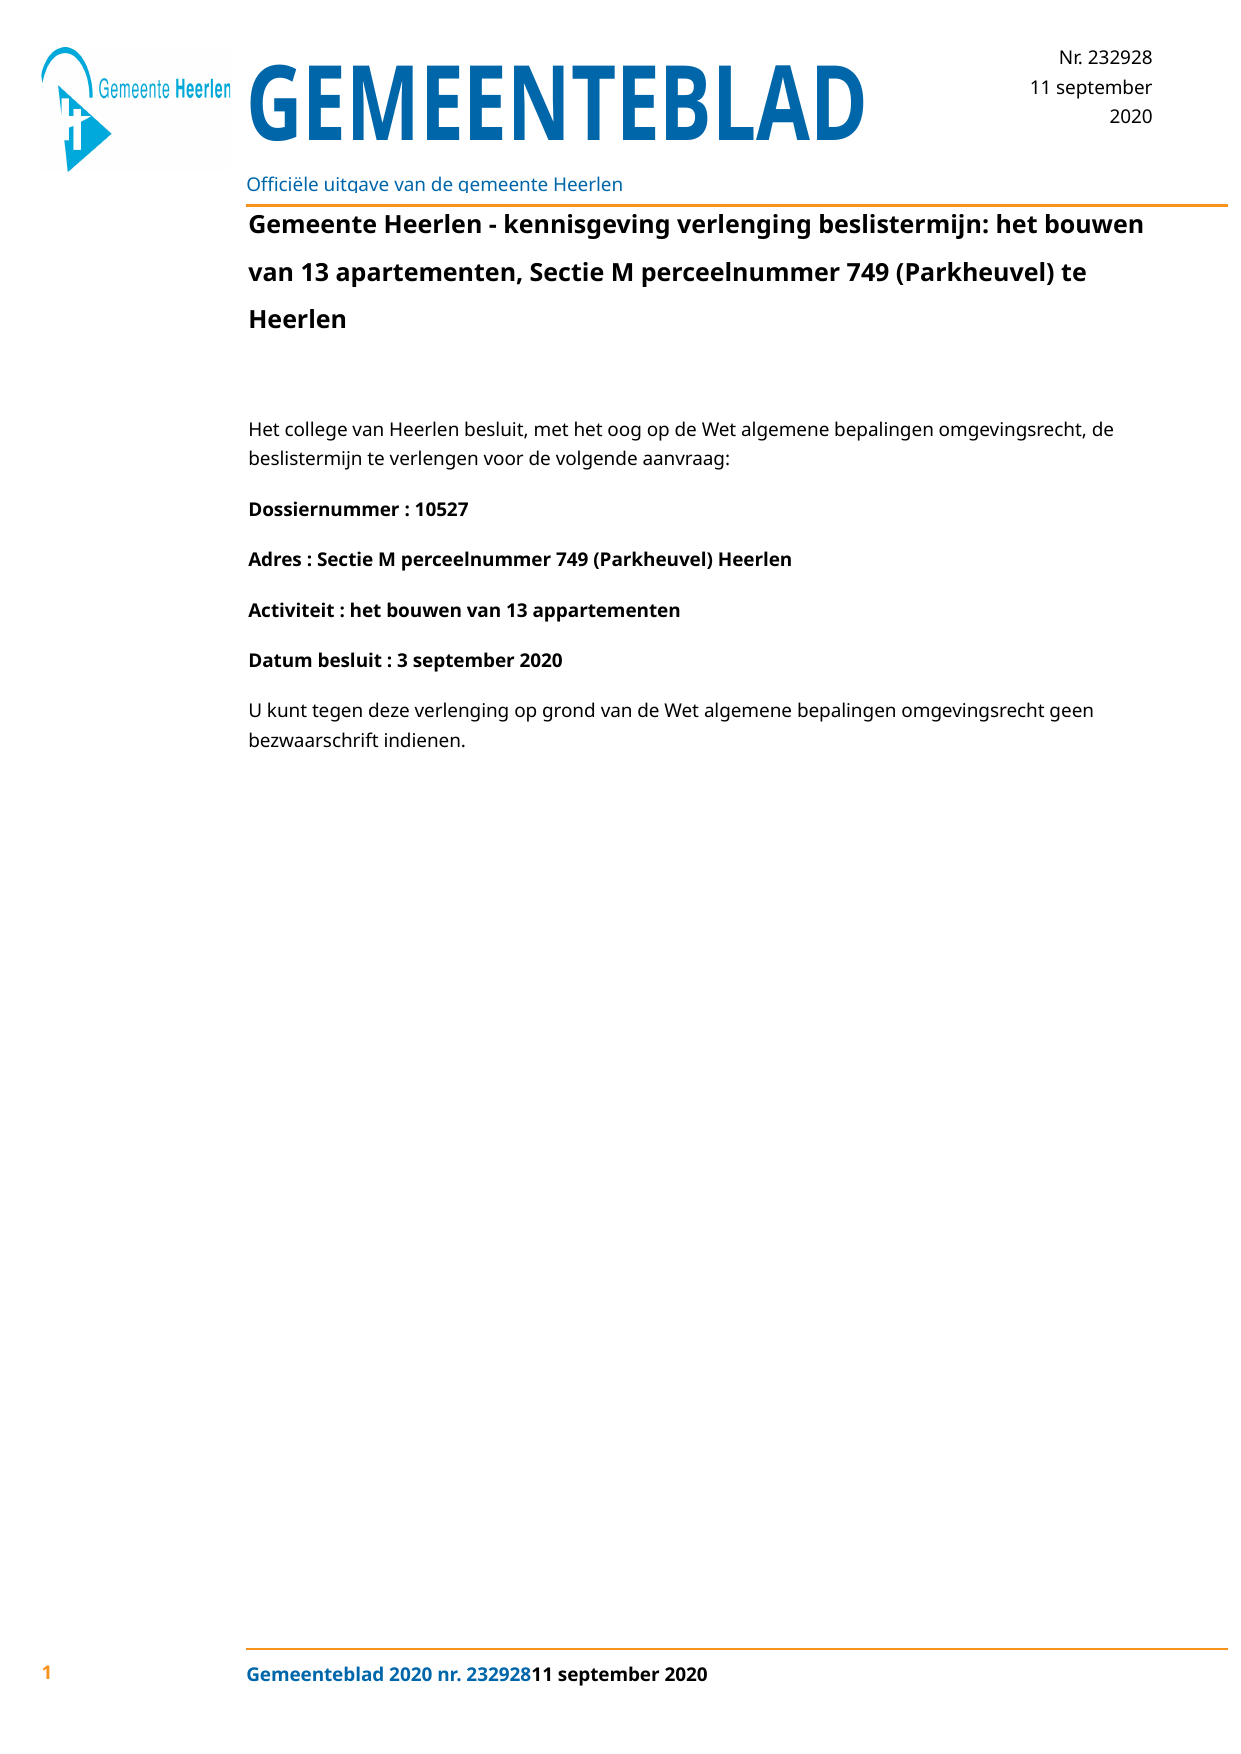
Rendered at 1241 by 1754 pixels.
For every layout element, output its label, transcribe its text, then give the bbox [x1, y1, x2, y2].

text Gemeente Heerlen - kennisgeving verlenging beslistermijn: het bouwen van 13 apartementen, Sectie M perceelnummer 749 (Parkheuvel) te Heerlen [248, 207, 1152, 336]
text Adres : Sectie M perceelnummer 749 (Parkheuvel) Heerlen [248, 546, 1152, 572]
picture [41, 47, 59, 70]
text Datum besluit : 3 september 2020 [248, 647, 1152, 673]
text Dossiernummer : 10527 [248, 496, 1152, 522]
text U kunt tegen deze verlenging op grond van de Wet algemene bepalingen omgevingsrecht geen bezwaarschrift indienen. [248, 698, 1152, 753]
text Het college van Heerlen besluit, met het oog op de Wet algemene bepalingen omgevingsrecht, de beslistermijn te verlengen voor de volgende aanvraag: [248, 416, 1152, 471]
picture [41, 47, 231, 172]
text Activiteit : het bouwen van 13 appartementen [248, 597, 1152, 622]
